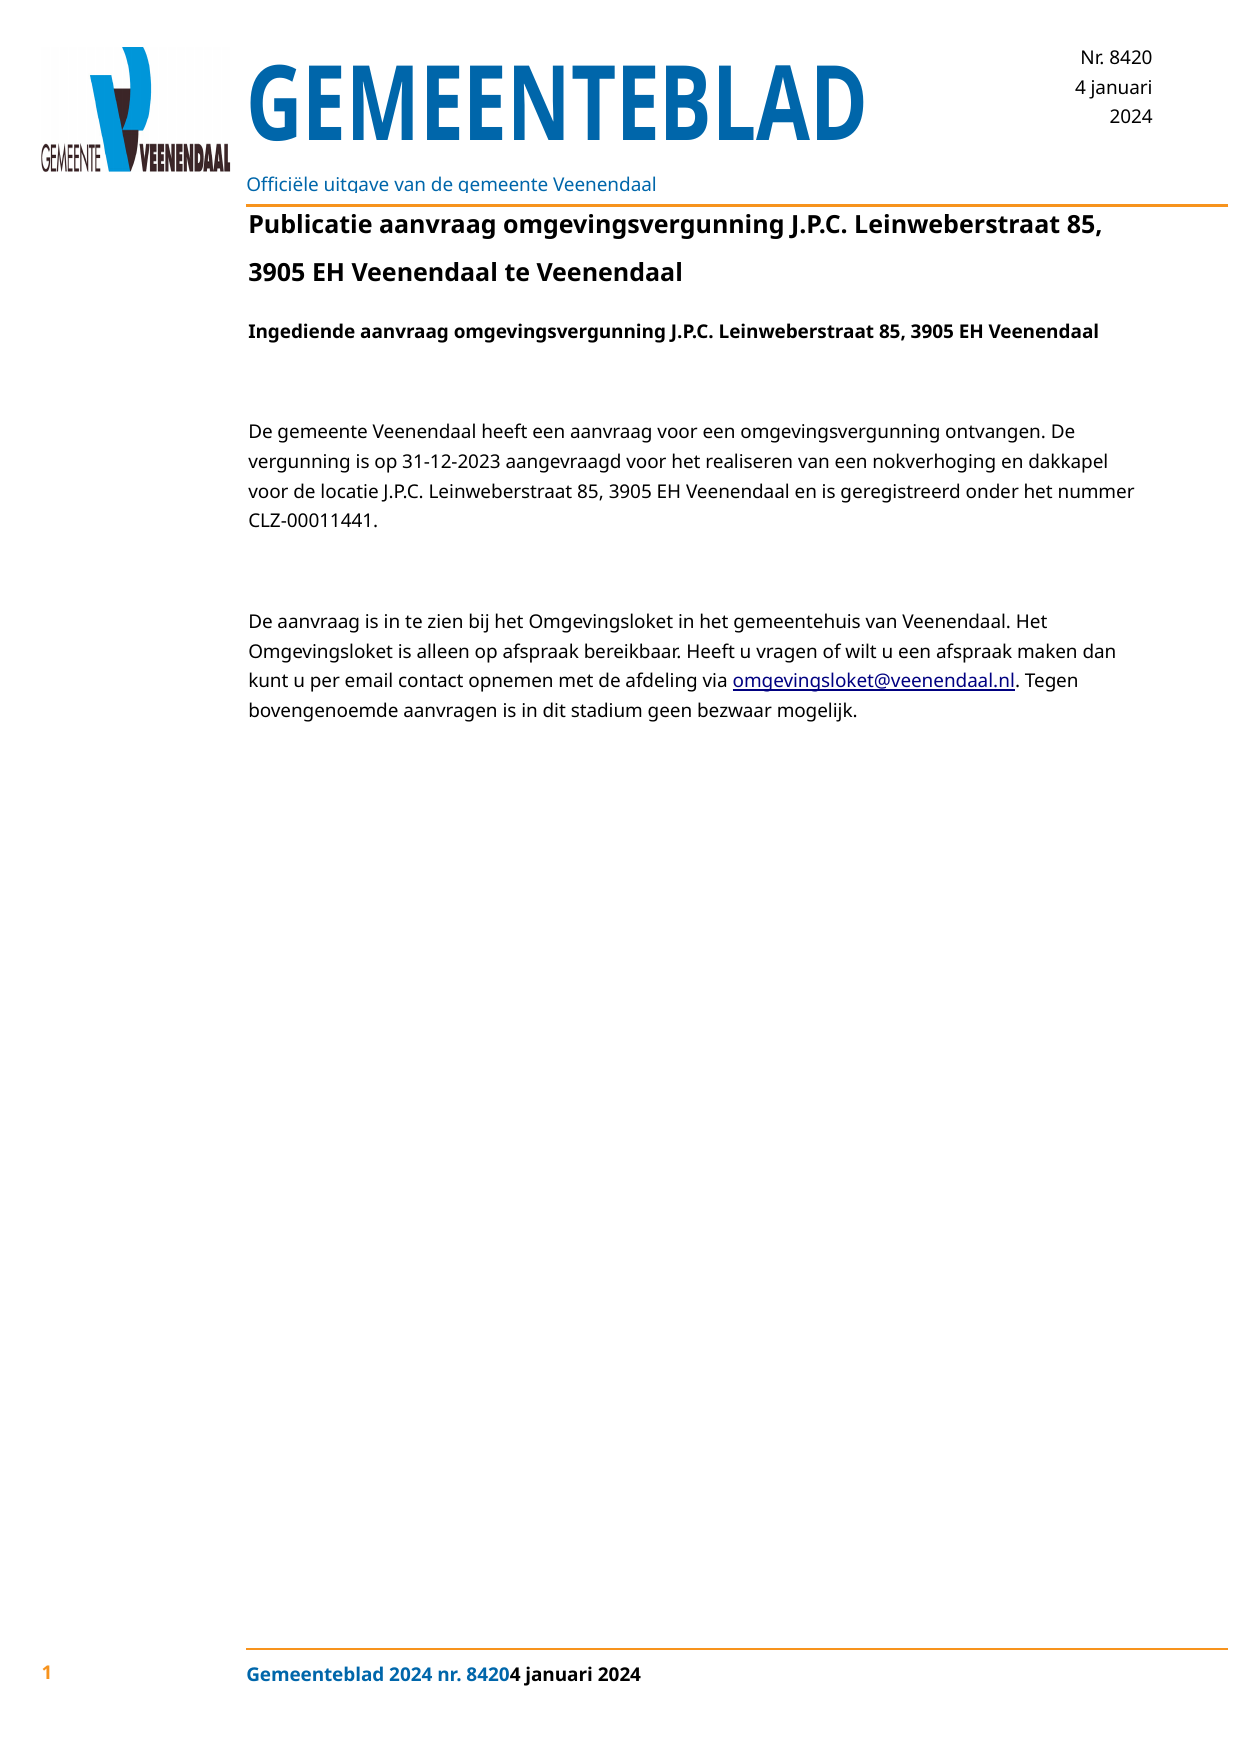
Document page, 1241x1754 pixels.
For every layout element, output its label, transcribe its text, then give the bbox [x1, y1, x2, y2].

text De gemeente Veenendaal heeft een aanvraag voor een omgevingsvergunning ontvangen. De vergunning is op 31-12-2023 aangevraagd voor het realiseren van een nokverhoging en dakkapel voor de locatie J.P.C. Leinweberstraat 85, 3905 EH Veenendaal en is geregistreerd onder het nummer CLZ-00011441. [248, 419, 1152, 533]
text De aanvraag is in te zien bij het Omgevingsloket in het gemeentehuis van Veenendaal. Het Omgevingsloket is alleen op afspraak bereikbaar. Heeft u vragen of wilt u een afspraak maken dan kunt u per email contact opnemen met de afdeling via omgevingsloket@veenendaal.nl. Tegen bovengenoemde aanvragen is in dit stadium geen bezwaar mogelijk. [248, 608, 1152, 723]
picture [41, 47, 130, 172]
picture [123, 47, 231, 172]
text Ingediende aanvraag omgevingsvergunning J.P.C. Leinweberstraat 85, 3905 EH Veenendaal [248, 318, 1152, 344]
text Publicatie aanvraag omgevingsvergunning J.P.C. Leinweberstraat 85, 3905 EH Veenendaal te Veenendaal [248, 207, 1152, 288]
